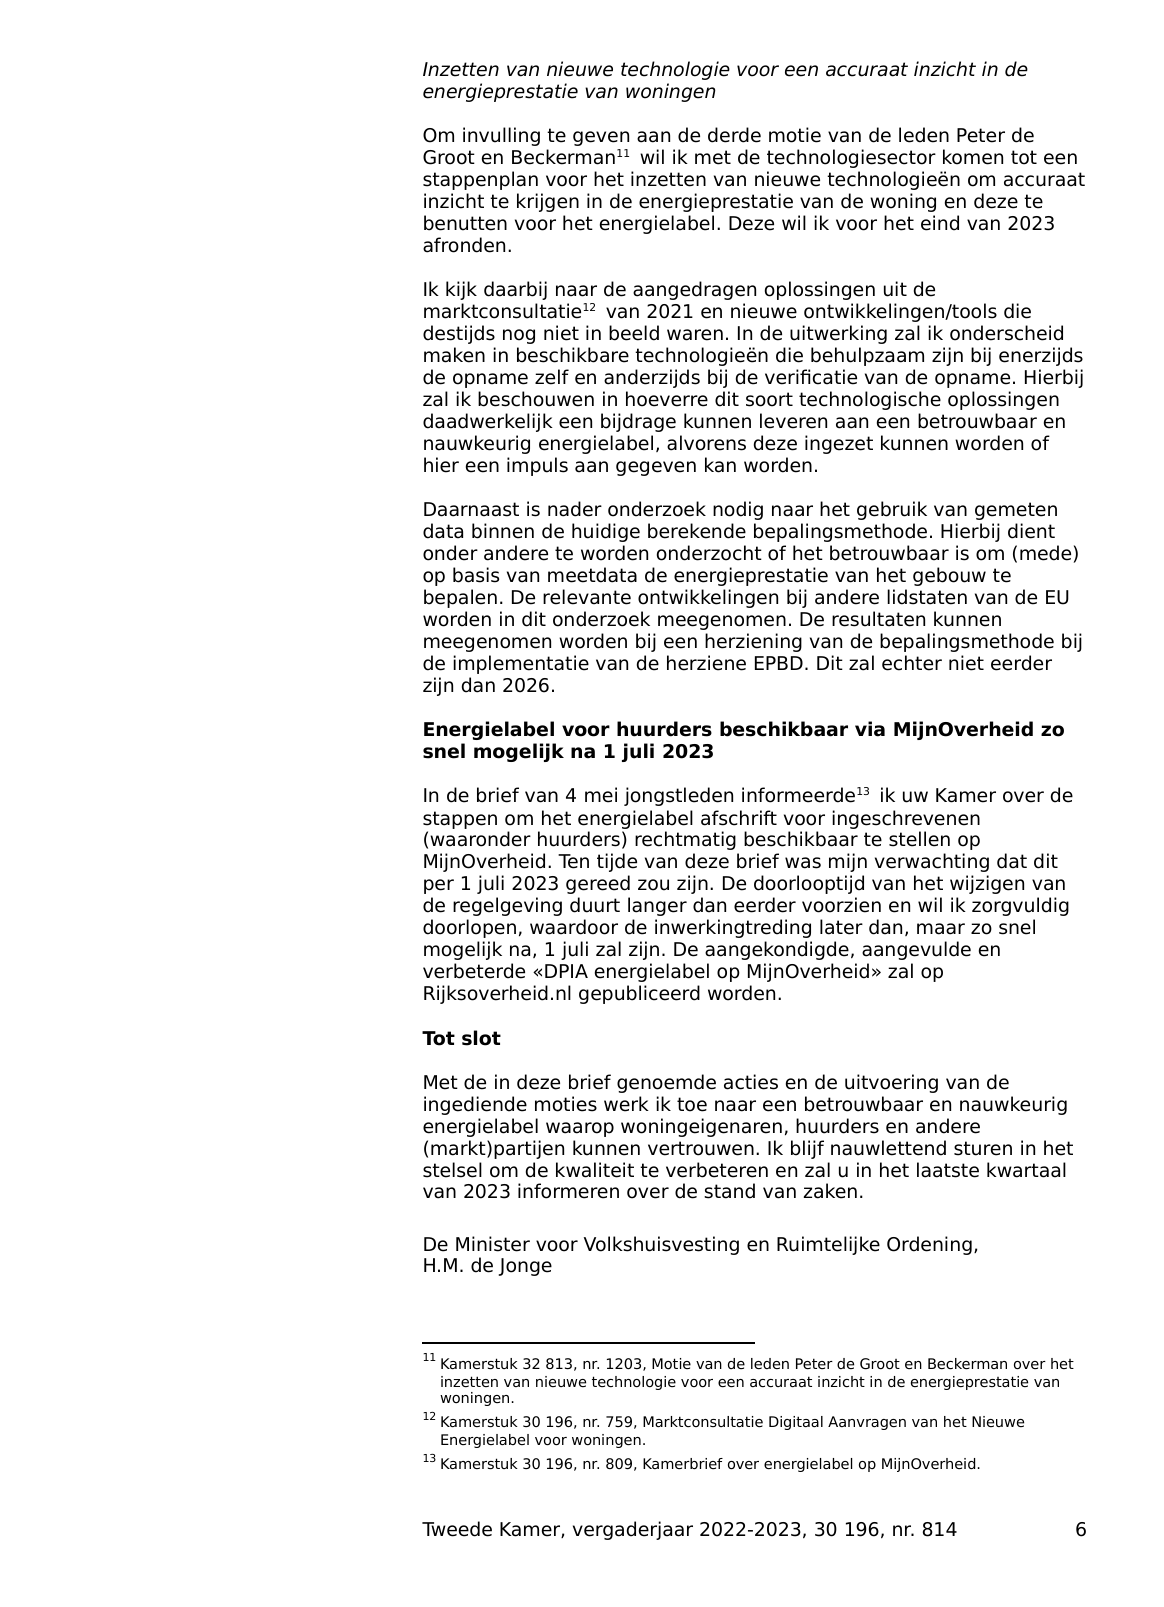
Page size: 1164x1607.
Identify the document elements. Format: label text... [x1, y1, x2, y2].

text Ik kijk daarbij naar de aangedragen oplossingen uit de marktconsultatie van 2021 en nieuwe ontwikkelingen/tools die destijds nog niet in beeld waren. In de uitwerking zal ik onderscheid maken in beschikbare technologieën die behulpzaam zijn bij enerzijds de opname zelf en anderzijds bij de verificatie van de opname. Hierbij zal ik beschouwen in hoeverre dit soort technologische oplossingen daadwerkelijk een bijdrage kunnen leveren aan een betrouwbaar en nauwkeurig energielabel, alvorens deze ingezet kunnen worden of hier een impuls aan gegeven kan worden. [422, 279, 1087, 477]
text Met de in deze brief genoemde acties en de uitvoering van de ingediende moties werk ik toe naar een betrouwbaar en nauwkeurig energielabel waarop woningeigenaren, huurders en andere (markt)partijen kunnen vertrouwen. Ik blijf nauwlettend sturen in het stelsel om de kwaliteit te verbeteren en zal u in het laatste kwartaal van 2023 informeren over de stand van zaken. [422, 1072, 1087, 1203]
subtitle Energielabel voor huurders beschikbaar via MijnOverheid zo snel mogelijk na 1 juli 2023 [422, 719, 1087, 763]
subtitle Tot slot [422, 1027, 1087, 1049]
text Om invulling te geven aan de derde motie van de leden Peter de Groot en Beckerman wil ik met de technologiesector komen tot een stappenplan voor het inzetten van nieuwe technologieën om accuraat inzicht te krijgen in de energieprestatie van de woning en deze te benutten voor het energielabel. Deze wil ik voor het eind van 2023 afronden. [422, 125, 1087, 257]
subtitle Inzetten van nieuwe technologie voor een accuraat inzicht in de energieprestatie van woningen [422, 59, 1087, 103]
text Kamerstuk 30 196, nr. 809, Kamerbrief over energielabel op MijnOverheid. [422, 1452, 1087, 1474]
text In de brief van 4 mei jongstleden informeerde ik uw Kamer over de stappen om het energielabel afschrift voor ingeschrevenen (waaronder huurders) rechtmatig beschikbaar te stellen op MijnOverheid. Ten tijde van deze brief was mijn verwachting dat dit per 1 juli 2023 gereed zou zijn. De doorlooptijd van het wijzigen van de regelgeving duurt langer dan eerder voorzien en wil ik zorgvuldig doorlopen, waardoor de inwerkingtreding later dan, maar zo snel mogelijk na, 1 juli zal zijn. De aangekondigde, aangevulde en verbeterde «DPIA energielabel op MijnOverheid» zal op Rijksoverheid.nl gepubliceerd worden. [422, 785, 1087, 1005]
text Kamerstuk 30 196, nr. 759, Marktconsultatie Digitaal Aanvragen van het Nieuwe Energielabel voor woningen. [422, 1410, 1087, 1449]
text De Minister voor Volkshuisvesting en Ruimtelijke Ordening, H.M. de Jonge [422, 1233, 1087, 1277]
text Kamerstuk 32 813, nr. 1203, Motie van de leden Peter de Groot en Beckerman over het inzetten van nieuwe technologie voor een accuraat inzicht in de energieprestatie van woningen. [422, 1352, 1087, 1407]
text Daarnaast is nader onderzoek nodig naar het gebruik van gemeten data binnen de huidige berekende bepalingsmethode. Hierbij dient onder andere te worden onderzocht of het betrouwbaar is om (mede) op basis van meetdata de energieprestatie van het gebouw te bepalen. De relevante ontwikkelingen bij andere lidstaten van de EU worden in dit onderzoek meegenomen. De resultaten kunnen meegenomen worden bij een herziening van de bepalingsmethode bij de implementatie van de herziene EPBD. Dit zal echter niet eerder zijn dan 2026. [422, 499, 1087, 697]
